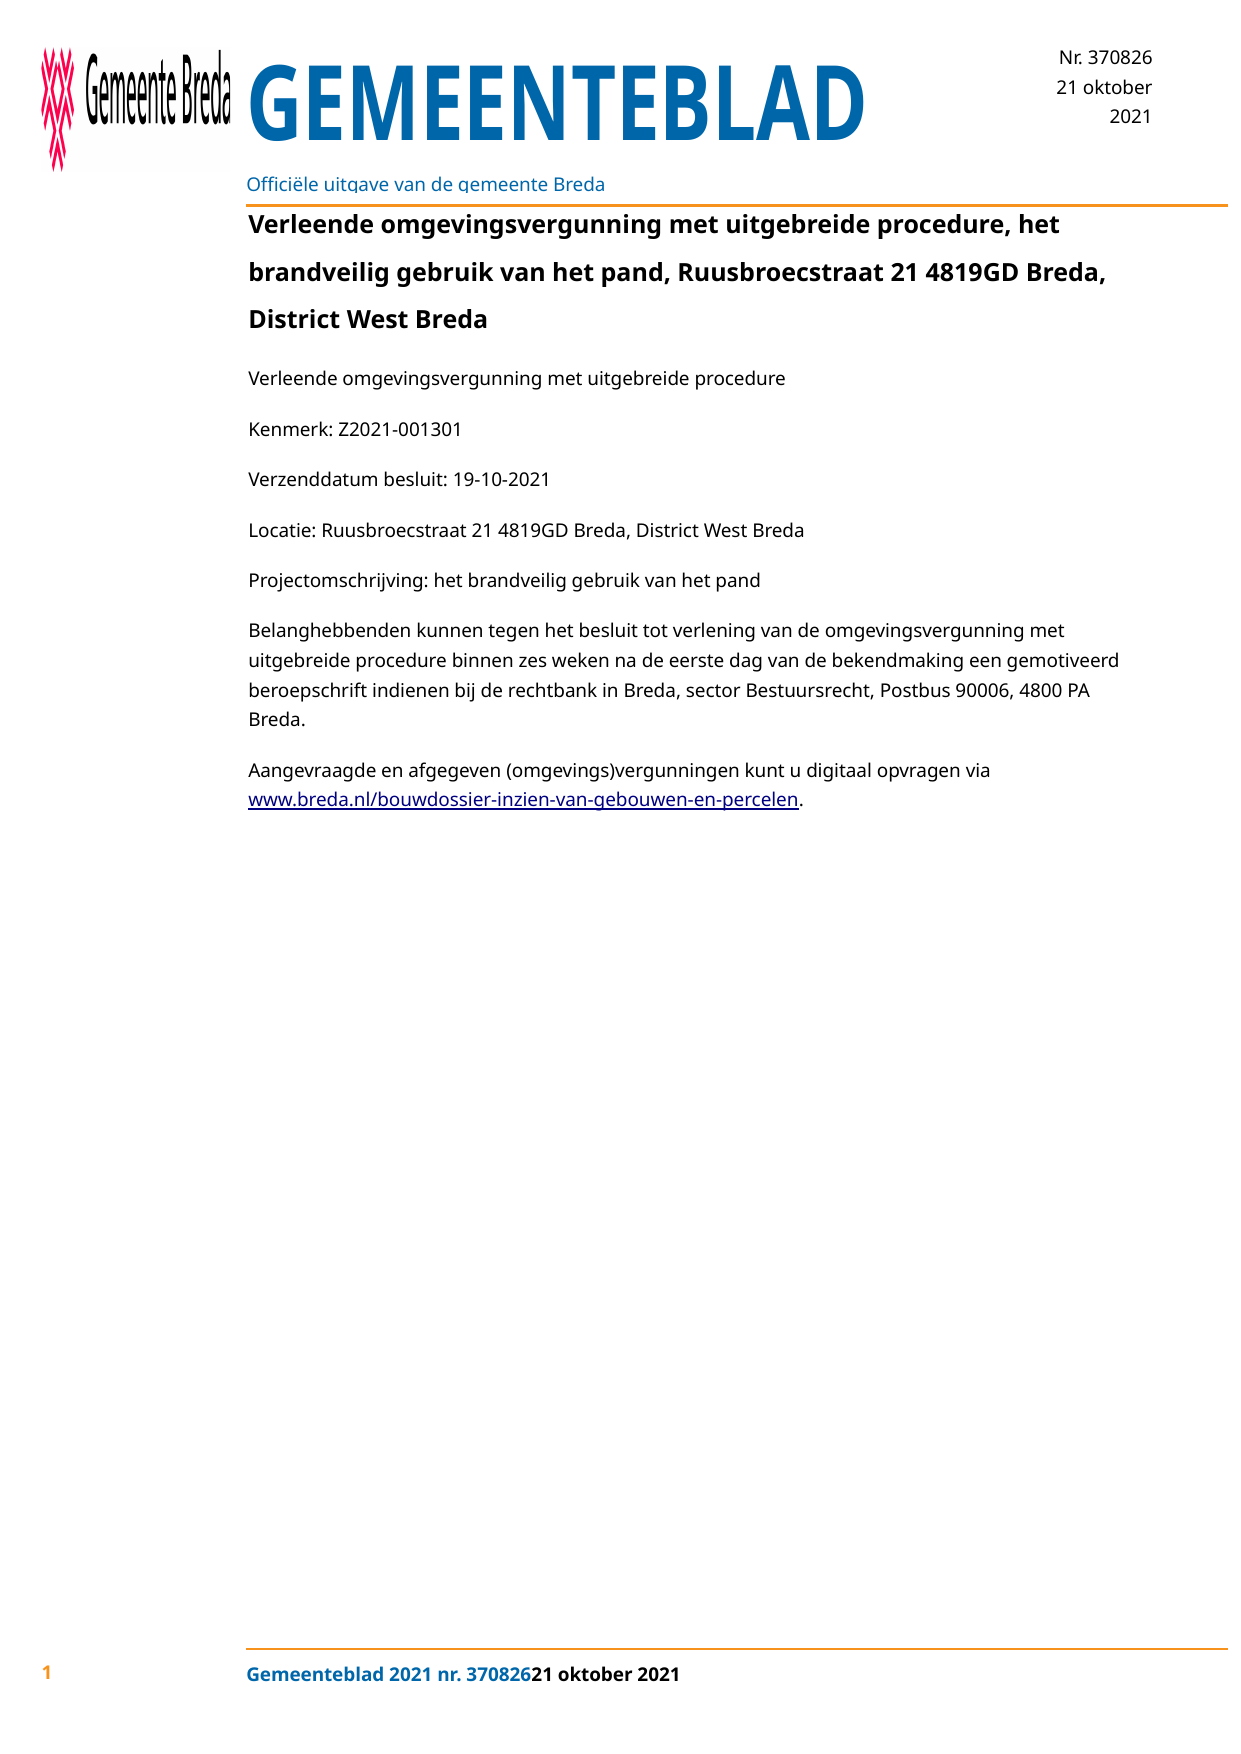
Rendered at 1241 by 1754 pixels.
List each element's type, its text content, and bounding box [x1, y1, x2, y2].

text Verleende omgevingsvergunning met uitgebreide procedure, het brandveilig gebruik van het pand, Ruusbroecstraat 21 4819GD Breda, District West Breda [248, 207, 1152, 336]
text Belanghebbenden kunnen tegen het besluit tot verlening van de omgevingsvergunning met uitgebreide procedure binnen zes weken na de eerste dag van de bekendmaking een gemotiveerd beroepschrift indienen bij de rechtbank in Breda, sector Bestuursrecht, Postbus 90006, 4800 PA Breda. [248, 618, 1152, 732]
text Kenmerk: Z2021-001301 [248, 416, 1152, 442]
text Verzenddatum besluit: 19-10-2021 [248, 466, 1152, 492]
text Verleende omgevingsvergunning met uitgebreide procedure [248, 366, 1152, 391]
text Aangevraagde en afgegeven (omgevings)vergunningen kunt u digitaal opvragen via www.breda.nl/bouwdossier-inzien-van-gebouwen-en-percelen. [248, 757, 1152, 812]
text Locatie: Ruusbroecstraat 21 4819GD Breda, District West Breda [248, 517, 1152, 542]
text Projectomschrijving: het brandveilig gebruik van het pand [248, 567, 1152, 593]
picture [41, 47, 231, 172]
